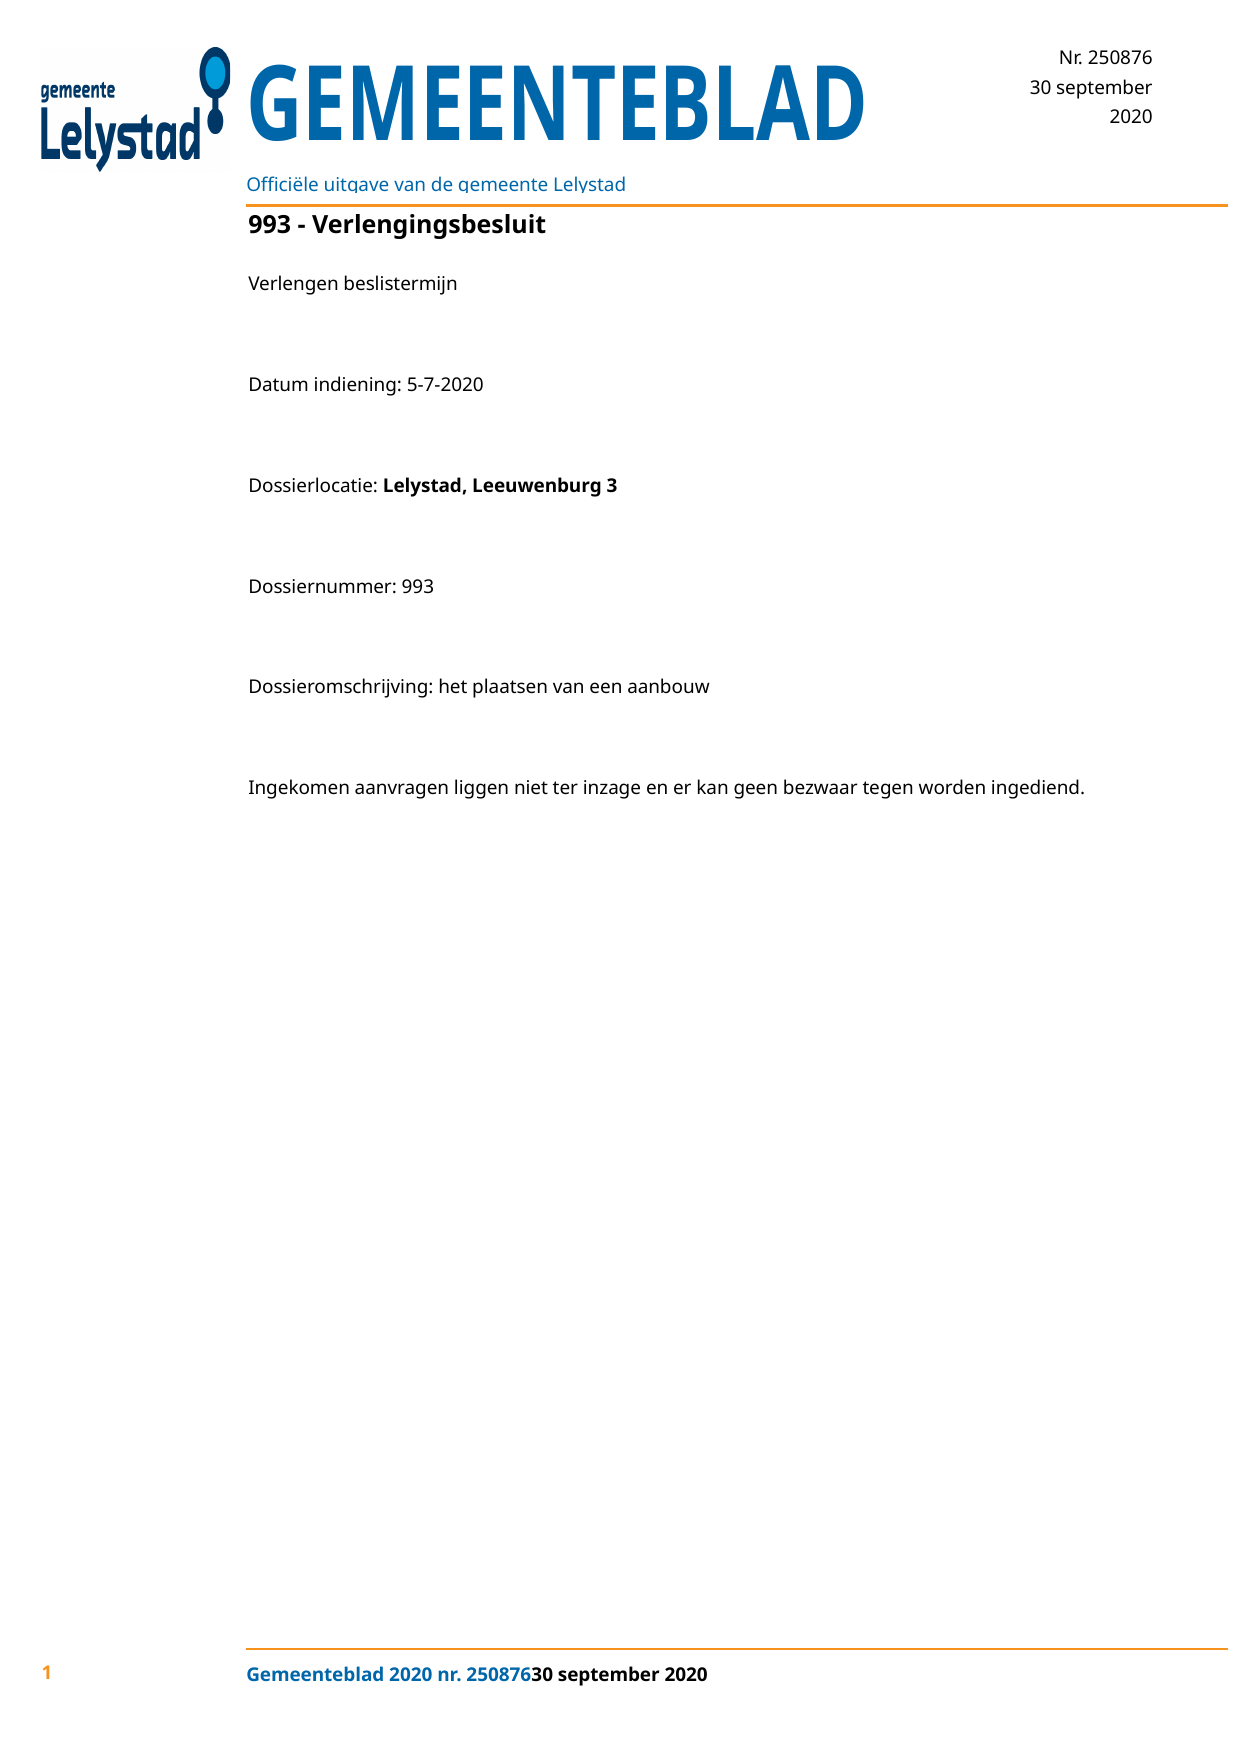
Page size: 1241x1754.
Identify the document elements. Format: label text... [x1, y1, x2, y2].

text Dossieromschrijving: het plaatsen van een aanbouw [248, 674, 1152, 699]
text Verlengen beslistermijn [248, 270, 1152, 296]
text Dossiernummer: 993 [248, 573, 1152, 598]
text Dossierlocatie: Lelystad, Leeuwenburg 3 [248, 472, 1152, 498]
picture [41, 47, 231, 172]
text Datum indiening: 5-7-2020 [248, 371, 1152, 397]
text 993 - Verlengingsbesluit [248, 207, 1152, 241]
text Ingekomen aanvragen liggen niet ter inzage en er kan geen bezwaar tegen worden ingediend. [248, 774, 1152, 800]
